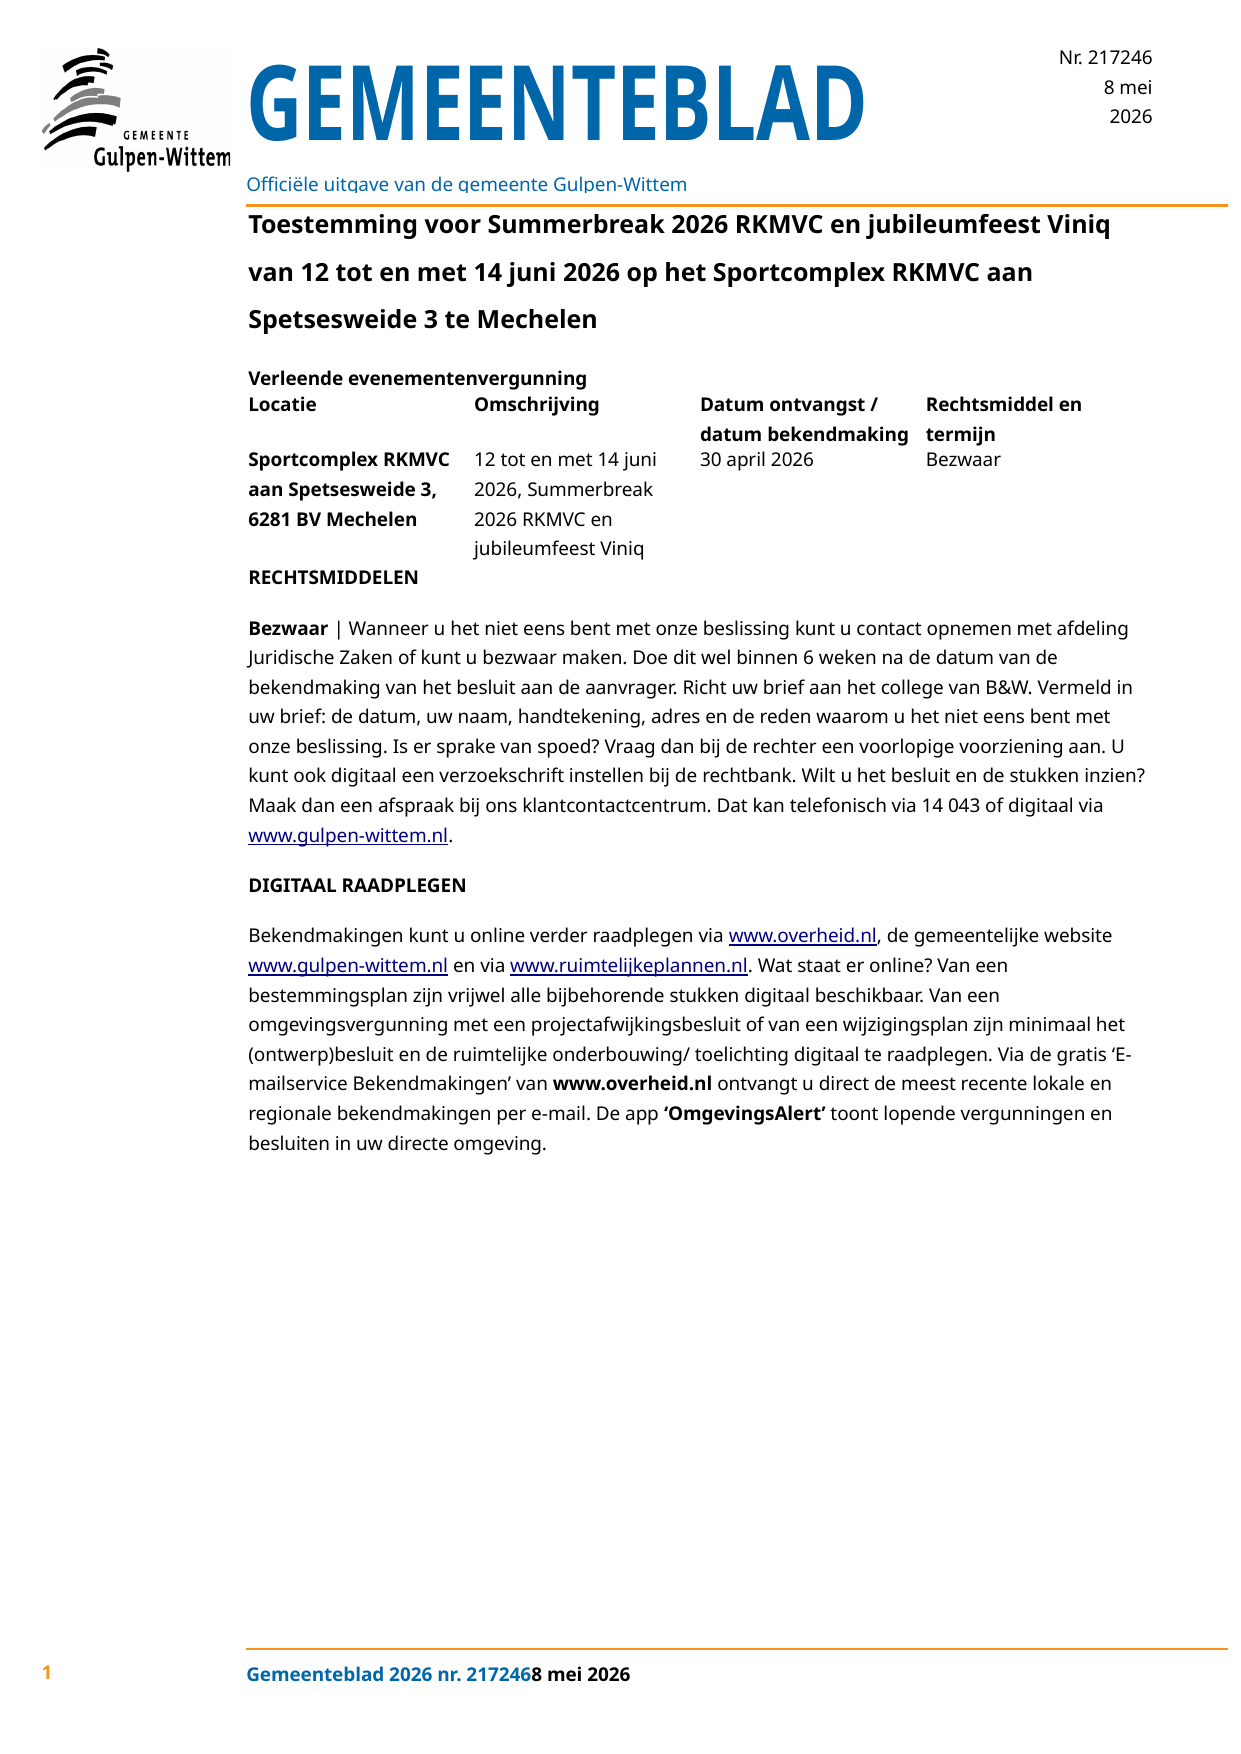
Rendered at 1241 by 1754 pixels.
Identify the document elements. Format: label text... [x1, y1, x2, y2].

table_cell Locatie [248, 391, 474, 447]
text Bezwaar | Wanneer u het niet eens bent met onze beslissing kunt u contact opnemen met afdeling Juridische Zaken of kunt u bezwaar maken. Doe dit wel binnen 6 weken na de datum van de bekendmaking van het besluit aan de aanvrager. Richt uw brief aan het college van B&W. Vermeld in uw brief: de datum, uw naam, handtekening, adres en de reden waarom u het niet eens bent met onze beslissing. Is er sprake van spoed? Vraag dan bij de rechter een voorlopige voorziening aan. U kunt ook digitaal een verzoekschrift instellen bij de rechtbank. Wilt u het besluit en de stukken inzien? Maak dan een afspraak bij ons klantcontactcentrum. Dat kan telefonisch via 14 043 of digitaal via www.gulpen-wittem.nl. [248, 615, 1152, 848]
table_cell 12 tot en met 14 juni 2026, Summerbreak 2026 RKMVC en jubileumfeest Viniq [474, 447, 700, 561]
table_cell Sportcomplex RKMVC aan Spetsesweide 3, 6281 BV Mechelen [248, 447, 474, 561]
text RECHTSMIDDELEN [248, 564, 1152, 590]
table_cell Omschrijving [474, 391, 700, 447]
table_cell Bezwaar [926, 447, 1152, 561]
table_header Verleende evenementenvergunning [248, 366, 1152, 391]
picture [41, 47, 231, 172]
text DIGITAAL RAADPLEGEN [248, 872, 1152, 898]
table_cell Datum ontvangst / datum bekendmaking [700, 391, 926, 447]
text Toestemming voor Summerbreak 2026 RKMVC en jubileumfeest Viniq van 12 tot en met 14 juni 2026 op het Sportcomplex RKMVC aan Spetsesweide 3 te Mechelen [248, 207, 1152, 336]
table_cell Rechtsmiddel en termijn [926, 391, 1152, 447]
table_cell 30 april 2026 [700, 447, 926, 561]
text Bekendmakingen kunt u online verder raadplegen via www.overheid.nl, de gemeentelijke website www.gulpen-wittem.nl en via www.ruimtelijkeplannen.nl. Wat staat er online? Van een bestemmingsplan zijn vrijwel alle bijbehorende stukken digitaal beschikbaar. Van een omgevingsvergunning met een projectafwijkingsbesluit of van een wijzigingsplan zijn minimaal het (ontwerp)besluit en de ruimtelijke onderbouwing/ toelichting digitaal te raadplegen. Via de gratis ‘E-mailservice Bekendmakingen’ van www.overheid.nl ontvangt u direct de meest recente lokale en regionale bekendmakingen per e-mail. De app ‘OmgevingsAlert’ toont lopende vergunningen en besluiten in uw directe omgeving. [248, 923, 1152, 1156]
